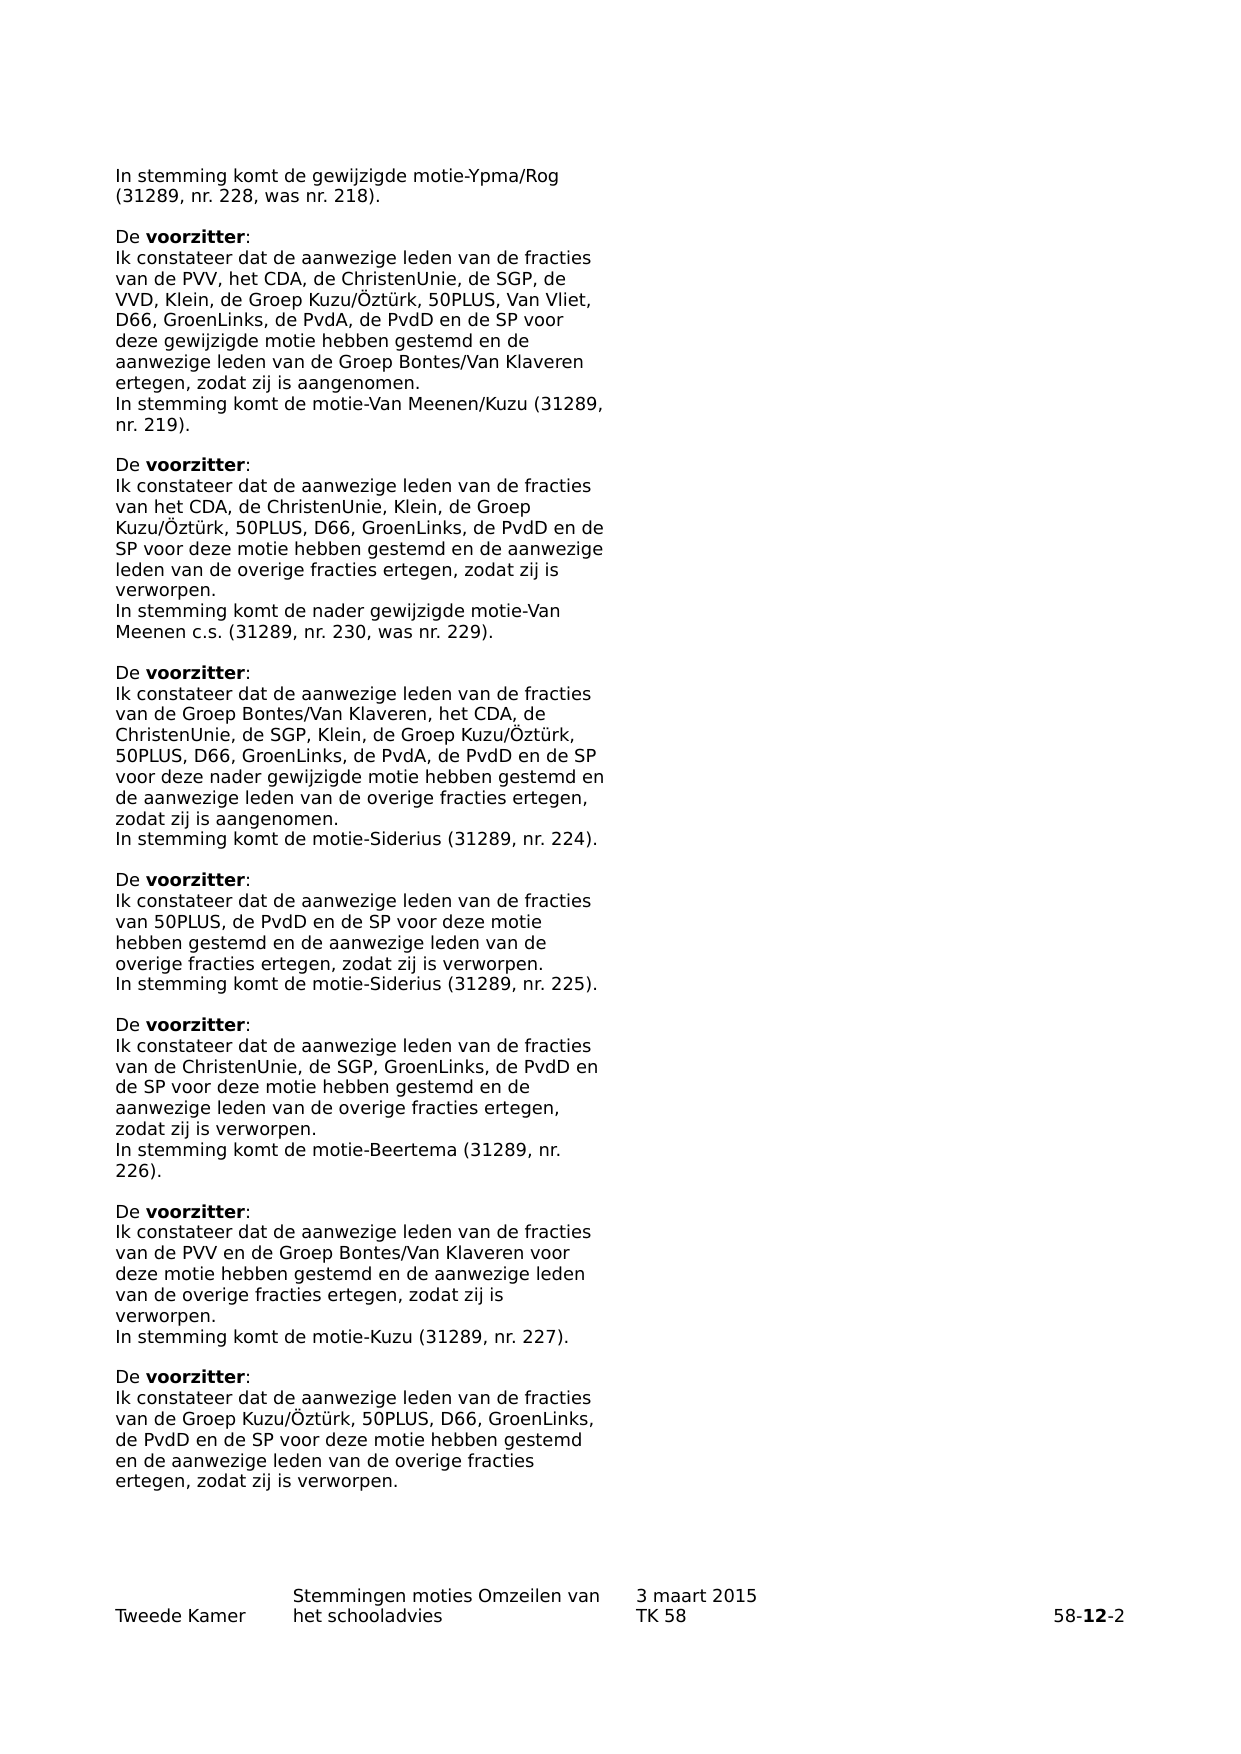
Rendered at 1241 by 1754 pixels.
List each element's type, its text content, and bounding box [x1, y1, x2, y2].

text De voorzitter: [115, 455, 605, 476]
text In stemming komt de motie-Kuzu (31289, nr. 227). [115, 1326, 605, 1347]
text De voorzitter: [115, 1367, 605, 1388]
text Ik constateer dat de aanwezige leden van de fracties van de PVV en de Groep Bontes/Van Klaveren voor deze motie hebben gestemd en de aanwezige leden van de overige fracties ertegen, zodat zij is verworpen. [115, 1222, 605, 1326]
text De voorzitter: [115, 227, 605, 248]
text Ik constateer dat de aanwezige leden van de fracties van de PVV, het CDA, de ChristenUnie, de SGP, de VVD, Klein, de Groep Kuzu/Öztürk, 50PLUS, Van Vliet, D66, GroenLinks, de PvdA, de PvdD en de SP voor deze gewijzigde motie hebben gestemd en de aanwezige leden van de Groep Bontes/Van Klaveren ertegen, zodat zij is aangenomen. [115, 248, 605, 393]
text In stemming komt de motie-Siderius (31289, nr. 224). [115, 829, 605, 850]
text De voorzitter: [115, 1201, 605, 1222]
text Ik constateer dat de aanwezige leden van de fracties van de Groep Kuzu/Öztürk, 50PLUS, D66, GroenLinks, de PvdD en de SP voor deze motie hebben gestemd en de aanwezige leden van de overige fracties ertegen, zodat zij is verworpen. [115, 1388, 605, 1492]
text De voorzitter: [115, 1015, 605, 1036]
text Ik constateer dat de aanwezige leden van de fracties van de Groep Bontes/Van Klaveren, het CDA, de ChristenUnie, de SGP, Klein, de Groep Kuzu/Öztürk, 50PLUS, D66, GroenLinks, de PvdA, de PvdD en de SP voor deze nader gewijzigde motie hebben gestemd en de aanwezige leden van de overige fracties ertegen, zodat zij is aangenomen. [115, 683, 605, 829]
text In stemming komt de gewijzigde motie-Ypma/Rog (31289, nr. 228, was nr. 218). [115, 165, 605, 207]
text In stemming komt de motie-Van Meenen/Kuzu (31289, nr. 219). [115, 393, 605, 435]
text In stemming komt de motie-Siderius (31289, nr. 225). [115, 974, 605, 995]
text In stemming komt de nader gewijzigde motie-Van Meenen c.s. (31289, nr. 230, was nr. 229). [115, 601, 605, 643]
text Ik constateer dat de aanwezige leden van de fracties van de ChristenUnie, de SGP, GroenLinks, de PvdD en de SP voor deze motie hebben gestemd en de aanwezige leden van de overige fracties ertegen, zodat zij is verworpen. [115, 1036, 605, 1140]
text Ik constateer dat de aanwezige leden van de fracties van 50PLUS, de PvdD en de SP voor deze motie hebben gestemd en de aanwezige leden van de overige fracties ertegen, zodat zij is verworpen. [115, 891, 605, 974]
text In stemming komt de motie-Beertema (31289, nr. 226). [115, 1140, 605, 1181]
text Ik constateer dat de aanwezige leden van de fracties van het CDA, de ChristenUnie, Klein, de Groep Kuzu/Öztürk, 50PLUS, D66, GroenLinks, de PvdD en de SP voor deze motie hebben gestemd en de aanwezige leden van de overige fracties ertegen, zodat zij is verworpen. [115, 476, 605, 601]
text De voorzitter: [115, 663, 605, 683]
text De voorzitter: [115, 870, 605, 891]
